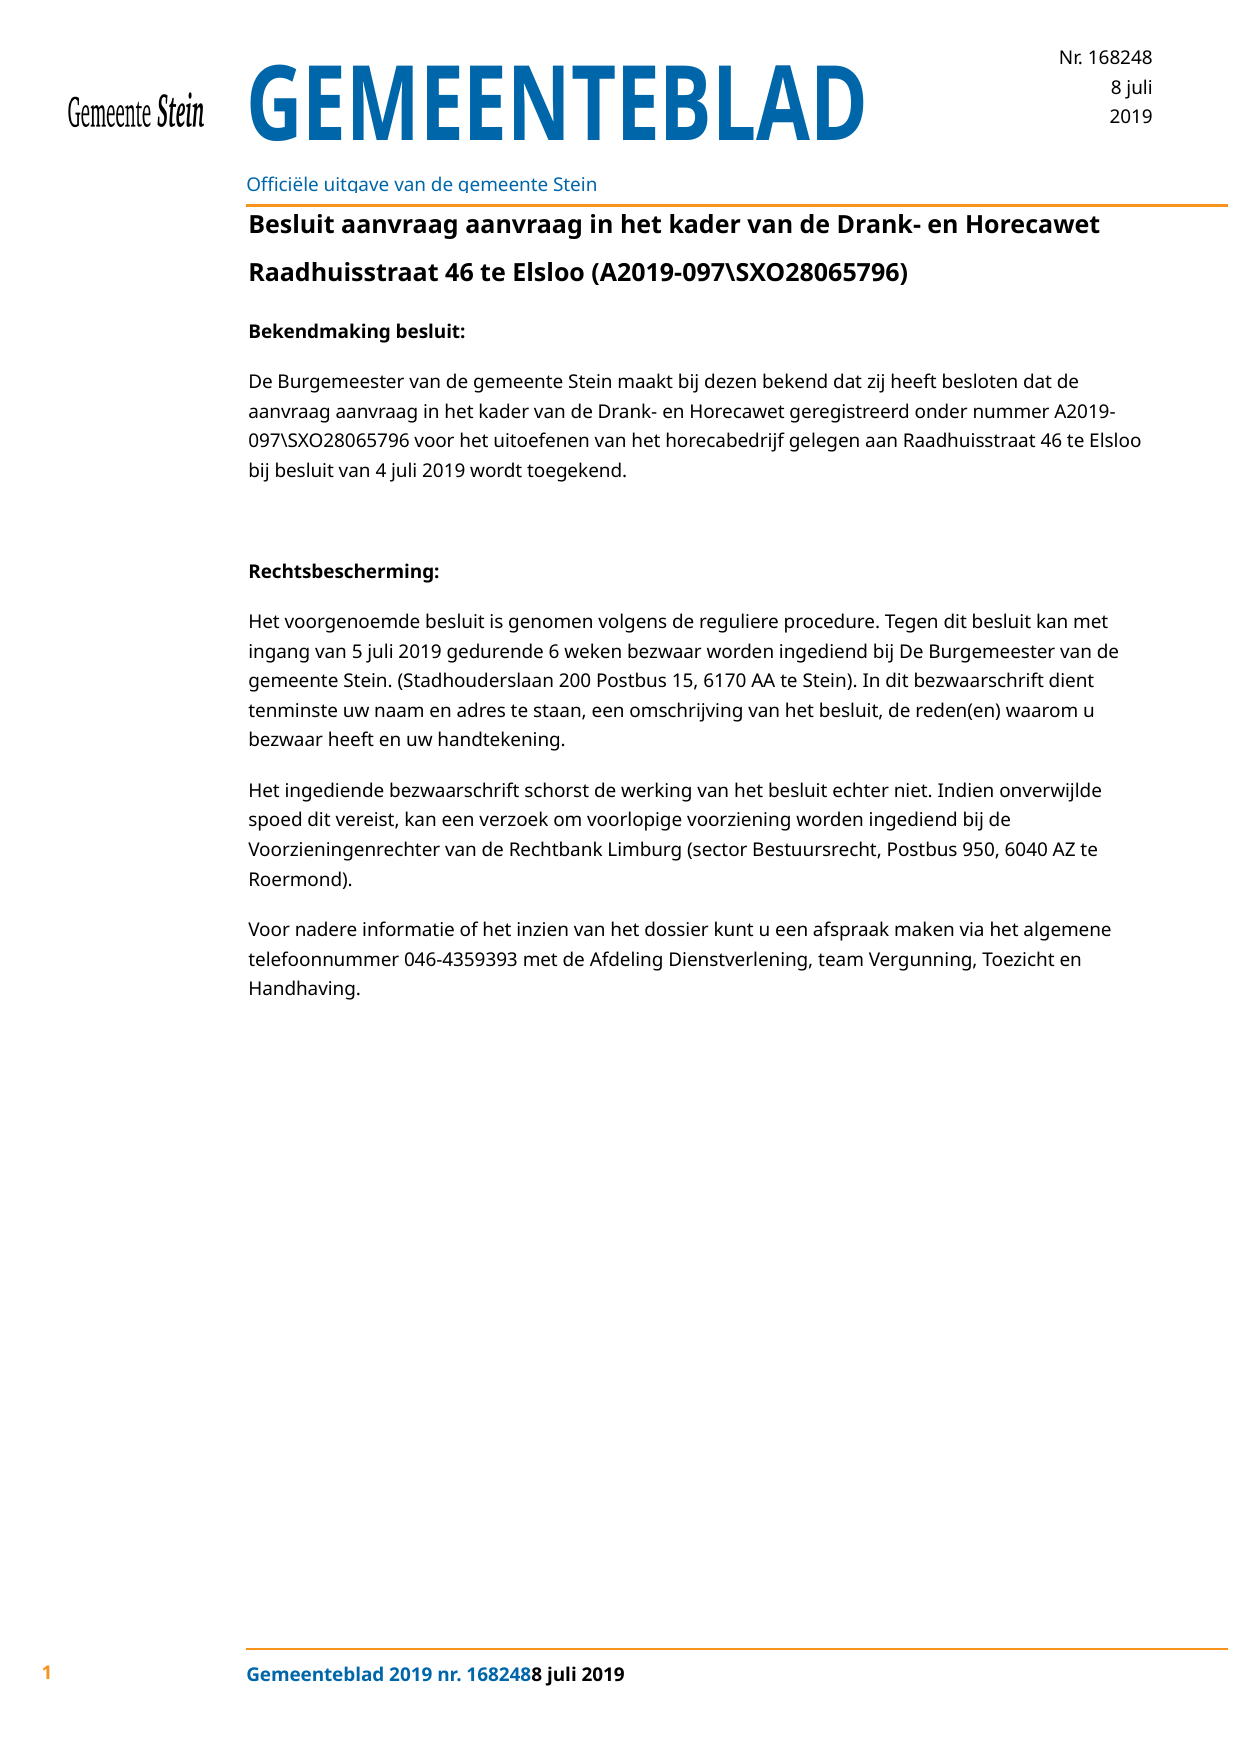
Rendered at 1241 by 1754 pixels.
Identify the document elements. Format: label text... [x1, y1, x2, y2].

text Voor nadere informatie of het inzien van het dossier kunt u een afspraak maken via het algemene telefoonnummer 046-4359393 met de Afdeling Dienstverlening, team Vergunning, Toezicht en Handhaving. [248, 916, 1152, 1001]
text Bekendmaking besluit: [248, 318, 1152, 344]
text Rechtsbescherming: [248, 558, 1152, 584]
text De Burgemeester van de gemeente Stein maakt bij dezen bekend dat zij heeft besloten dat de aanvraag aanvraag in het kader van de Drank- en Horecawet geregistreerd onder nummer A2019-097\SXO28065796 voor het uitoefenen van het horecabedrijf gelegen aan Raadhuisstraat 46 te Elsloo bij besluit van 4 juli 2019 wordt toegekend. [248, 368, 1152, 483]
text Het voorgenoemde besluit is genomen volgens de reguliere procedure. Tegen dit besluit kan met ingang van 5 juli 2019 gedurende 6 weken bezwaar worden ingediend bij De Burgemeester van de gemeente Stein. (Stadhouderslaan 200 Postbus 15, 6170 AA te Stein). In dit bezwaarschrift dient tenminste uw naam en adres te staan, een omschrijving van het besluit, de reden(en) waarom u bezwaar heeft en uw handtekening. [248, 608, 1152, 752]
text Het ingediende bezwaarschrift schorst de werking van het besluit echter niet. Indien onverwijlde spoed dit vereist, kan een verzoek om voorlopige voorziening worden ingediend bij de Voorzieningenrechter van de Rechtbank Limburg (sector Bestuursrecht, Postbus 950, 6040 AZ te Roermond). [248, 777, 1152, 892]
picture [41, 47, 231, 172]
text Besluit aanvraag aanvraag in het kader van de Drank- en Horecawet Raadhuisstraat 46 te Elsloo (A2019-097\SXO28065796) [248, 207, 1152, 288]
